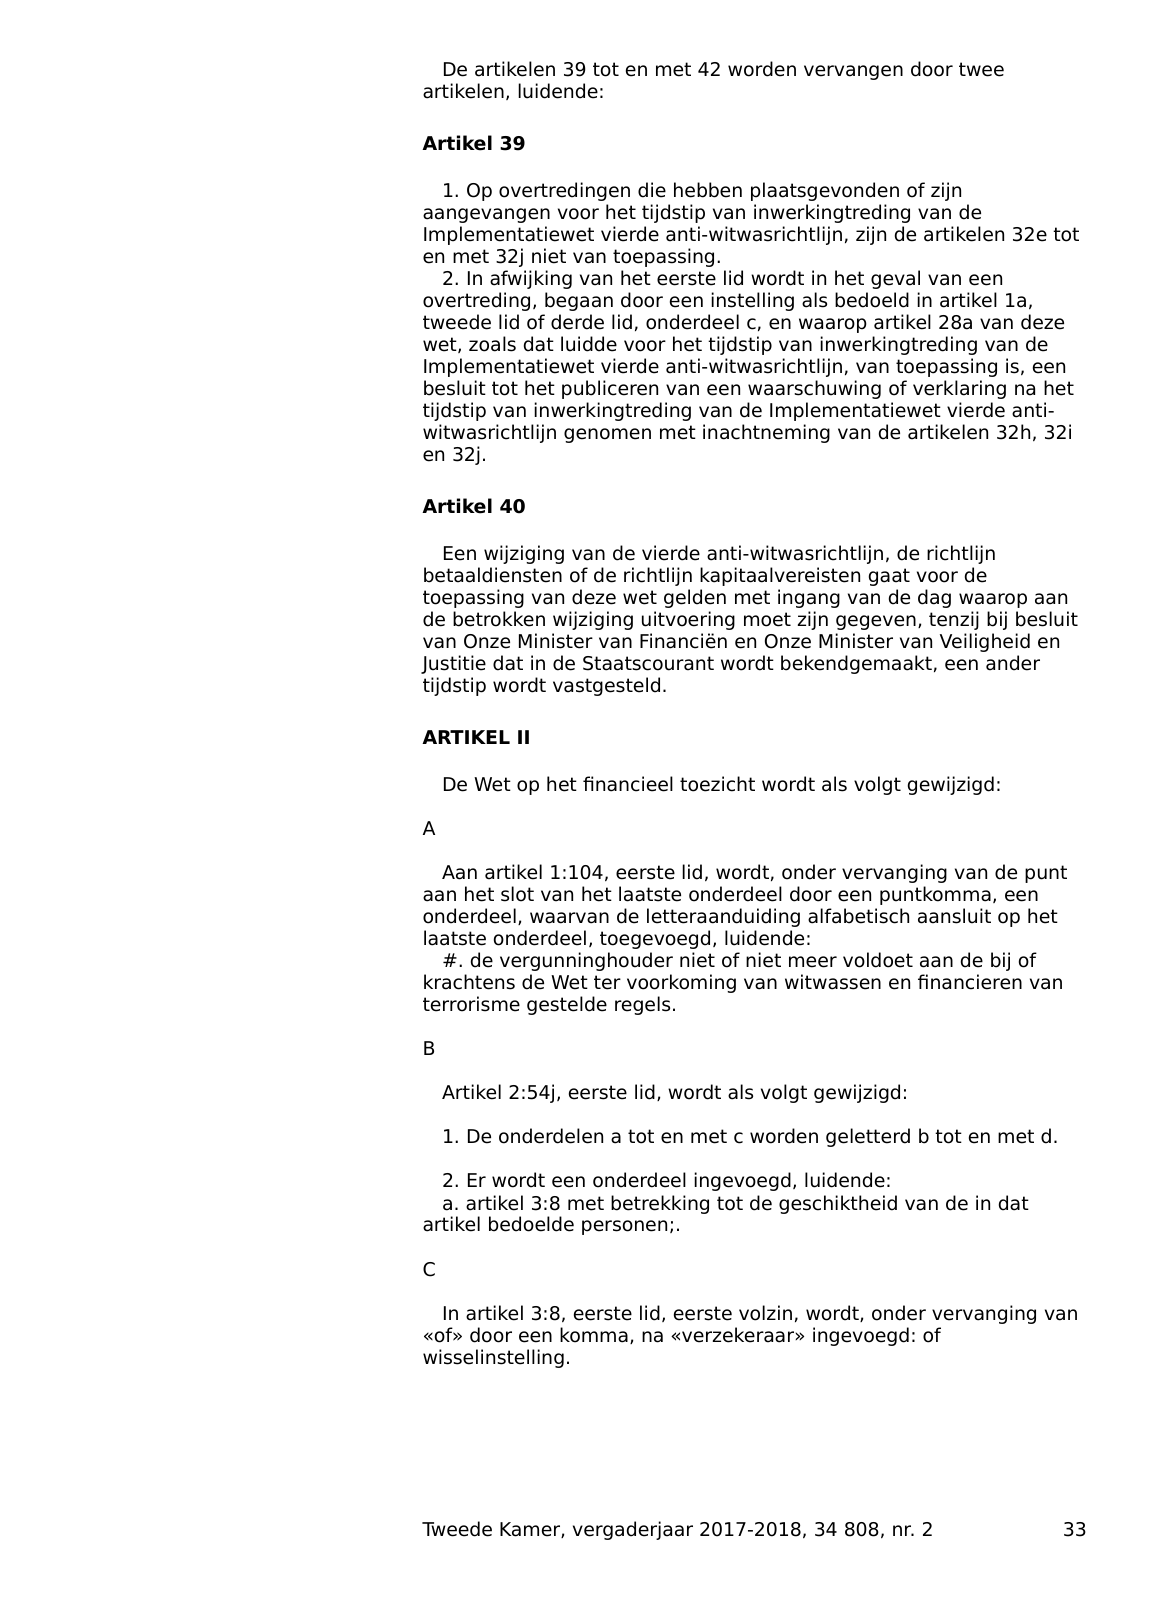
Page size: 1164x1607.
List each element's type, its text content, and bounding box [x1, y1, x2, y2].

text De artikelen 39 tot en met 42 worden vervangen door twee artikelen, luidende: [422, 59, 1087, 103]
text C [422, 1258, 1087, 1281]
text Een wijziging van de vierde anti-witwasrichtlijn, de richtlijn betaaldiensten of de richtlijn kapitaalvereisten gaat voor de toepassing van deze wet gelden met ingang van de dag waarop aan de betrokken wijziging uitvoering moet zijn gegeven, tenzij bij besluit van Onze Minister van Financiën en Onze Minister van Veiligheid en Justitie dat in de Staatscourant wordt bekendgemaakt, een ander tijdstip wordt vastgesteld. [422, 543, 1087, 697]
subtitle ARTIKEL II [422, 727, 1087, 748]
text #. de vergunninghouder niet of niet meer voldoet aan de bij of krachtens de Wet ter voorkoming van witwassen en financieren van terrorisme gestelde regels. [422, 950, 1087, 1016]
subtitle Artikel 39 [422, 133, 1087, 155]
text a. artikel 3:8 met betrekking tot de geschiktheid van de in dat artikel bedoelde personen;. [422, 1192, 1087, 1236]
text B [422, 1038, 1087, 1060]
text 1. De onderdelen a tot en met c worden geletterd b tot en met d. [422, 1126, 1087, 1148]
text 2. In afwijking van het eerste lid wordt in het geval van een overtreding, begaan door een instelling als bedoeld in artikel 1a, tweede lid of derde lid, onderdeel c, en waarop artikel 28a van deze wet, zoals dat luidde voor het tijdstip van inwerkingtreding van de Implementatiewet vierde anti-witwasrichtlijn, van toepassing is, een besluit tot het publiceren van een waarschuwing of verklaring na het tijdstip van inwerkingtreding van de Implementatiewet vierde anti-witwasrichtlijn genomen met inachtneming van de artikelen 32h, 32i en 32j. [422, 268, 1087, 466]
subtitle Artikel 40 [422, 496, 1087, 518]
text De Wet op het financieel toezicht wordt als volgt gewijzigd: [422, 773, 1087, 796]
text 2. Er wordt een onderdeel ingevoegd, luidende: [422, 1170, 1087, 1192]
text Aan artikel 1:104, eerste lid, wordt, onder vervanging van de punt aan het slot van het laatste onderdeel door een puntkomma, een onderdeel, waarvan de letteraanduiding alfabetisch aansluit op het laatste onderdeel, toegevoegd, luidende: [422, 862, 1087, 950]
text 1. Op overtredingen die hebben plaatsgevonden of zijn aangevangen voor het tijdstip van inwerkingtreding van de Implementatiewet vierde anti-witwasrichtlijn, zijn de artikelen 32e tot en met 32j niet van toepassing. [422, 180, 1087, 268]
text A [422, 818, 1087, 840]
text In artikel 3:8, eerste lid, eerste volzin, wordt, onder vervanging van «of» door een komma, na «verzekeraar» ingevoegd: of wisselinstelling. [422, 1303, 1087, 1369]
text Artikel 2:54j, eerste lid, wordt als volgt gewijzigd: [422, 1082, 1087, 1104]
